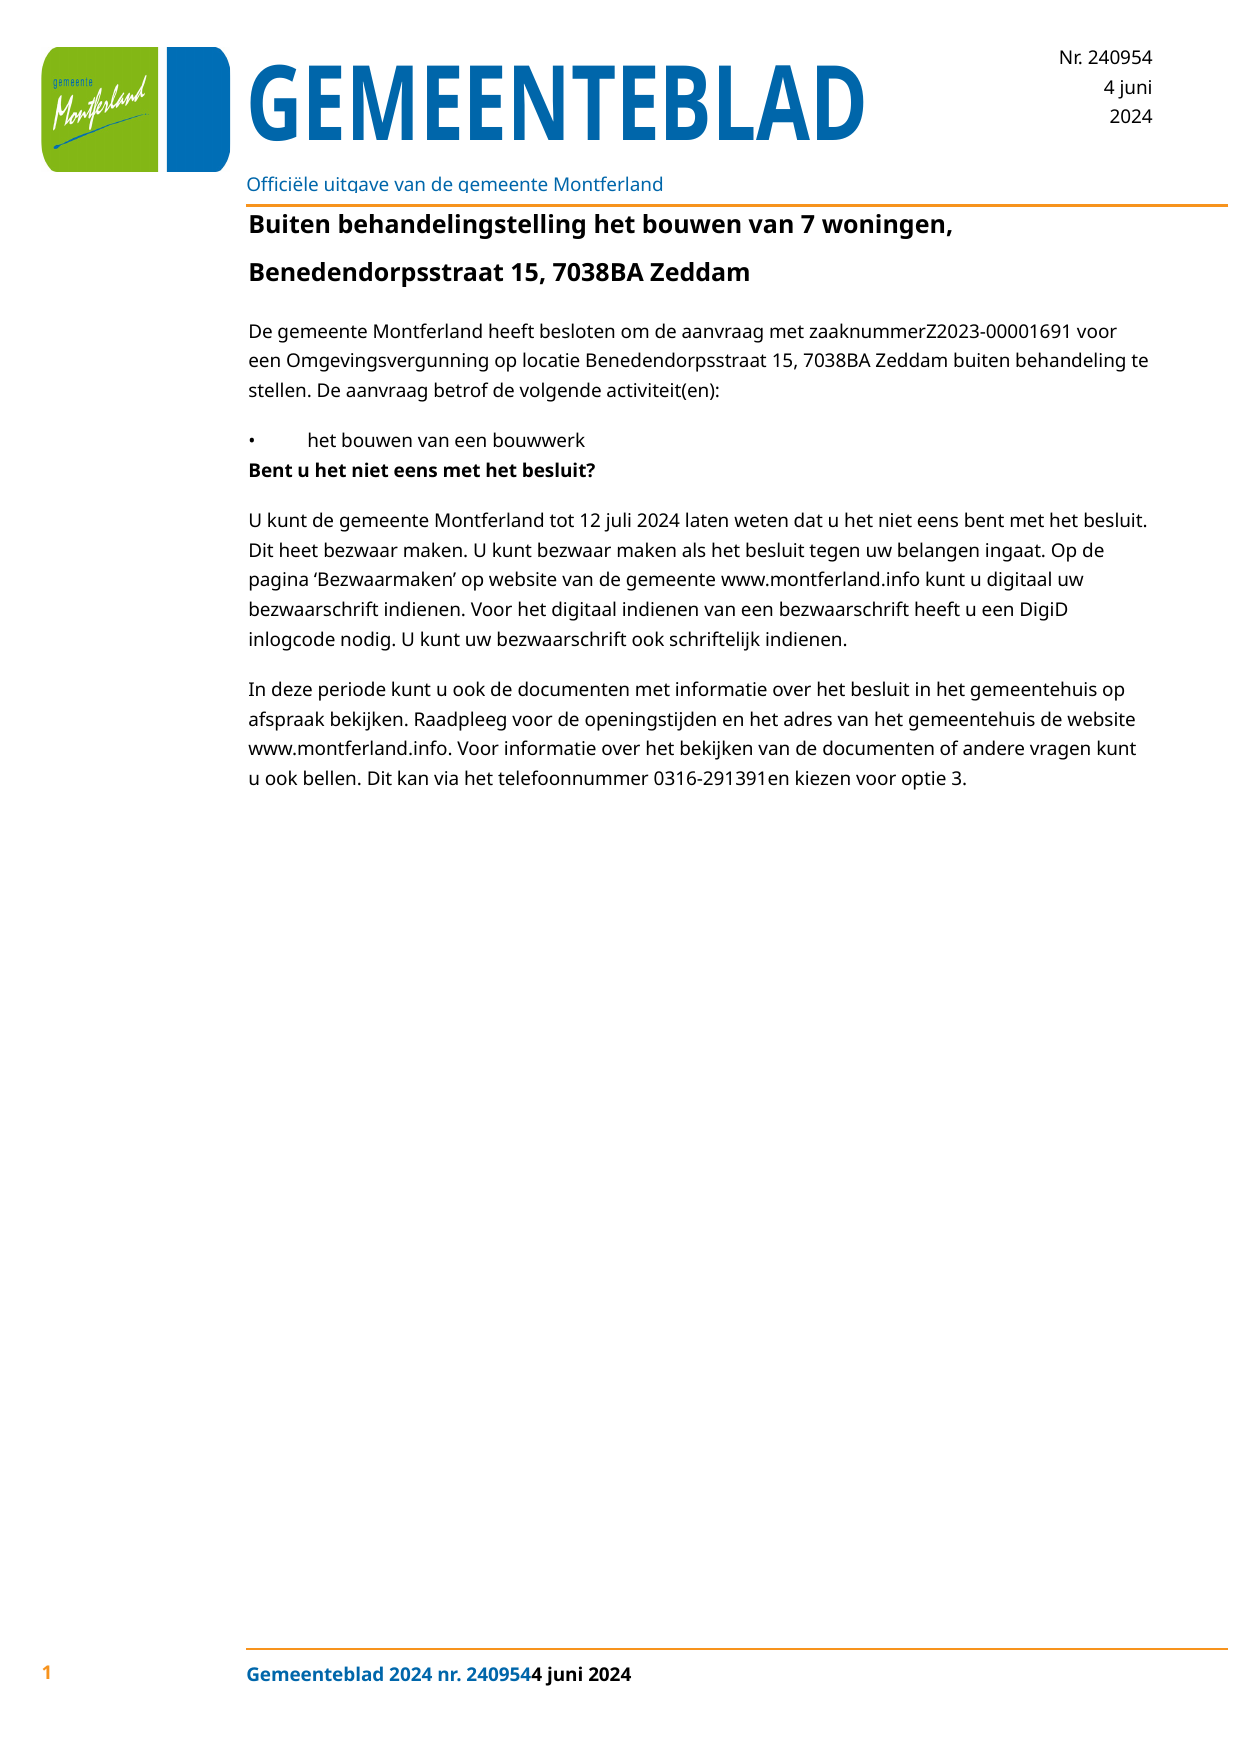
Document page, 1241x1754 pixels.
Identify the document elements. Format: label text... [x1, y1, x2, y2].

text De gemeente Montferland heeft besloten om de aanvraag met zaaknummerZ2023-00001691 voor een Omgevingsvergunning op locatie Benedendorpsstraat 15, 7038BA Zeddam buiten behandeling te stellen. De aanvraag betrof de volgende activiteit(en): [248, 318, 1152, 403]
list het bouwen van een bouwwerk [248, 427, 1152, 453]
text U kunt de gemeente Montferland tot 12 juli 2024 laten weten dat u het niet eens bent met het besluit. Dit heet bezwaar maken. U kunt bezwaar maken als het besluit tegen uw belangen ingaat. Op de pagina ‘Bezwaarmaken’ op website van de gemeente www.montferland.info kunt u digitaal uw bezwaarschrift indienen. Voor het digitaal indienen van een bezwaarschrift heeft u een DigiD inlogcode nodig. U kunt uw bezwaarschrift ook schriftelijk indienen. [248, 507, 1152, 652]
picture [41, 47, 231, 172]
text In deze periode kunt u ook de documenten met informatie over het besluit in het gemeentehuis op afspraak bekijken. Raadpleeg voor de openingstijden en het adres van het gemeentehuis de website www.montferland.info. Voor informatie over het bekijken van de documenten of andere vragen kunt u ook bellen. Dit kan via het telefoonnummer 0316-291391en kiezen voor optie 3. [248, 676, 1152, 791]
text Buiten behandelingstelling het bouwen van 7 woningen, Benedendorpsstraat 15, 7038BA Zeddam [248, 207, 1152, 288]
text Bent u het niet eens met het besluit? [248, 457, 1152, 483]
